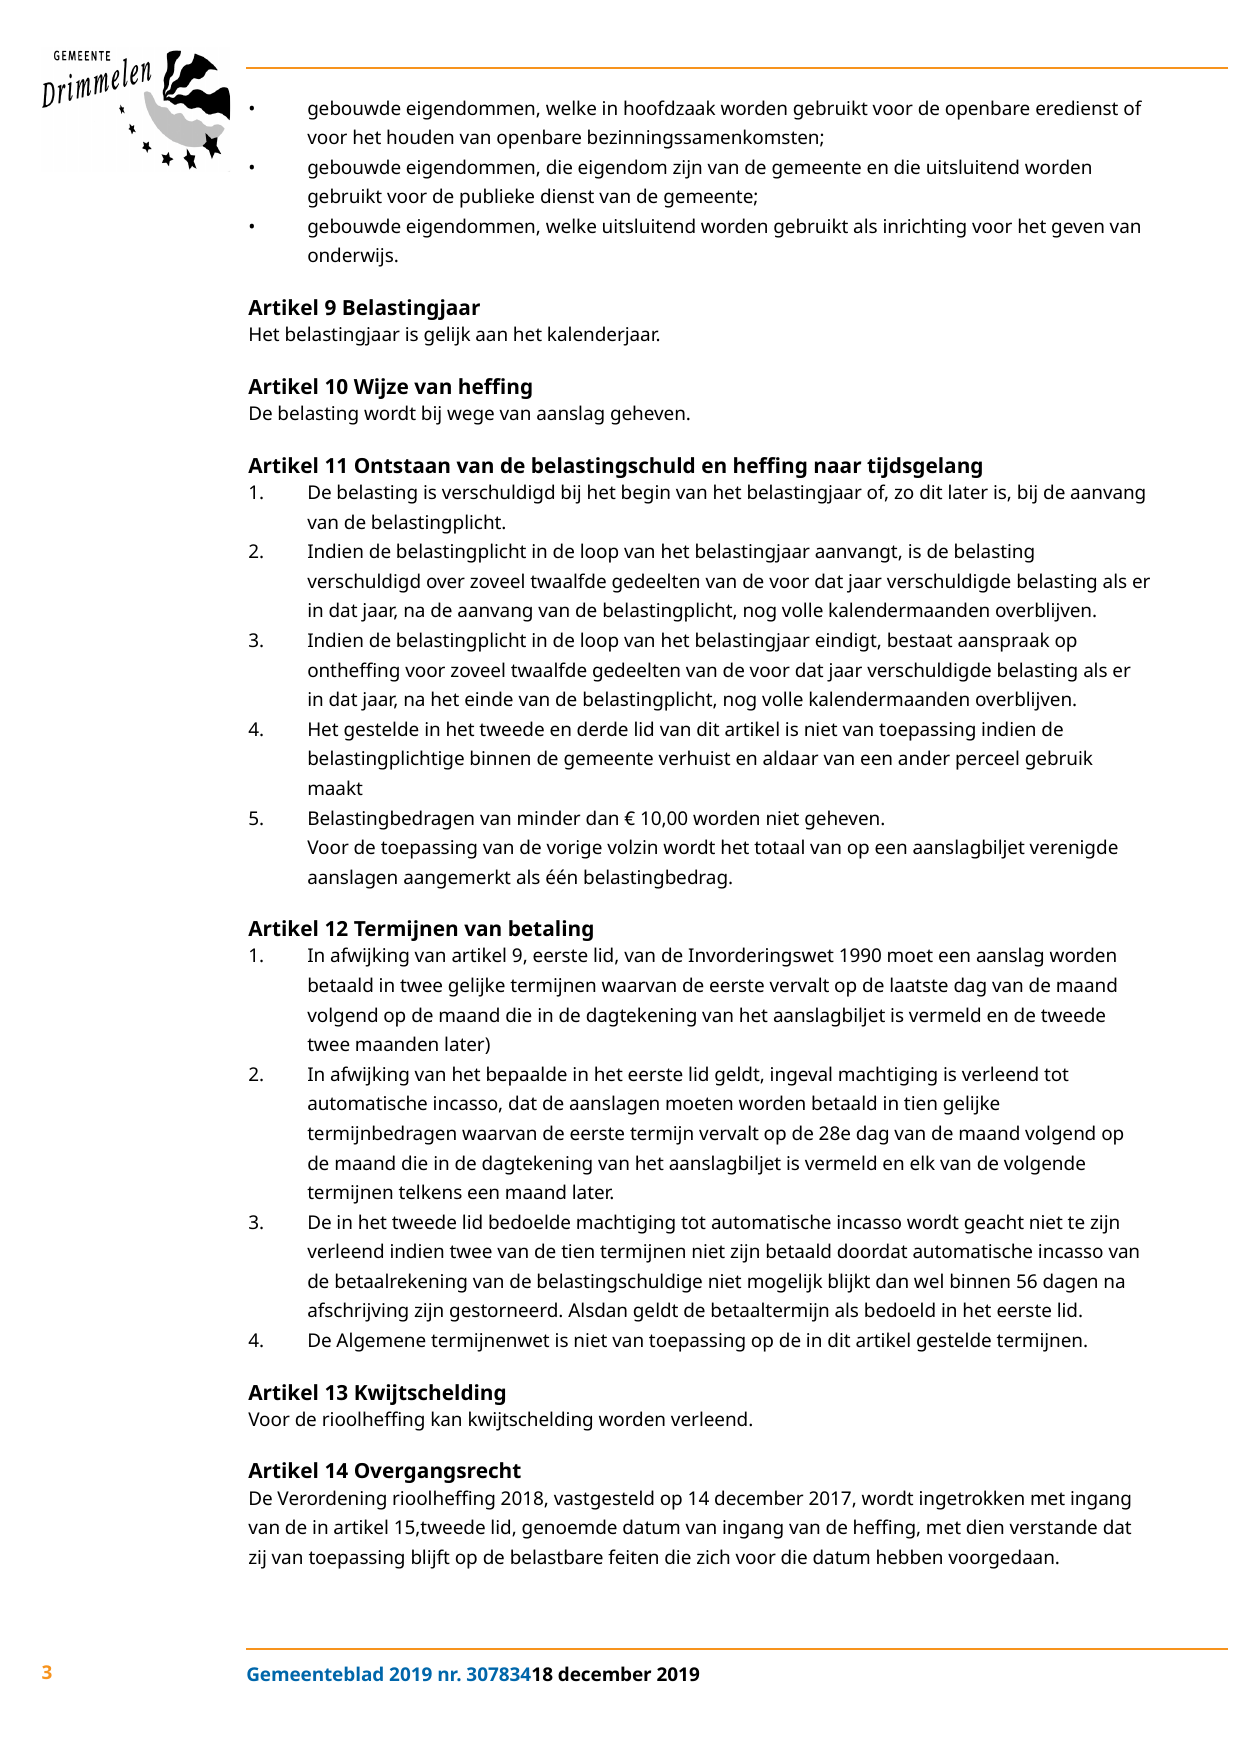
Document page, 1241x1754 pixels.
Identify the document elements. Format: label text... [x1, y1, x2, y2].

list Belastingbedragen van minder dan € 10,00 worden niet geheven. [248, 805, 1152, 830]
list gebouwde eigendommen, die eigendom zijn van de gemeente en die uitsluitend worden gebruikt voor de publieke dienst van de gemeente; [248, 154, 1152, 209]
list De in het tweede lid bedoelde machtiging tot automatische incasso wordt geacht niet te zijn verleend indien twee van de tien termijnen niet zijn betaald doordat automatische incasso van de betaalrekening van de belastingschuldige niet mogelijk blijkt dan wel binnen 56 dagen na afschrijving zijn gestorneerd. Alsdan geldt de betaaltermijn als bedoeld in het eerste lid. [248, 1209, 1152, 1323]
list gebouwde eigendommen, welke uitsluitend worden gebruikt als inrichting voor het geven van onderwijs. [248, 213, 1152, 268]
text Artikel 11 Ontstaan van de belastingschuld en heffing naar tijdsgelang [248, 451, 1152, 479]
text De belasting wordt bij wege van aanslag geheven. [248, 400, 1152, 426]
list De belasting is verschuldigd bij het begin van het belastingjaar of, zo dit later is, bij de aanvang van de belastingplicht. [248, 479, 1152, 534]
list gebouwde eigendommen, welke in hoofdzaak worden gebruikt voor de openbare eredienst of voor het houden van openbare bezinningssamenkomsten; [248, 95, 1152, 150]
text De Verordening rioolheffing 2018, vastgesteld op 14 december 2017, wordt ingetrokken met ingang van de in artikel 15,tweede lid, genoemde datum van ingang van de heffing, met dien verstande dat zij van toepassing blijft op de belastbare feiten die zich voor die datum hebben voorgedaan. [248, 1485, 1152, 1570]
text Artikel 14 Overgangsrecht [248, 1457, 1152, 1485]
text Het belastingjaar is gelijk aan het kalenderjaar. [248, 322, 1152, 347]
list Voor de toepassing van de vorige volzin wordt het totaal van op een aanslagbiljet verenigde aanslagen aangemerkt als één belastingbedrag. [248, 834, 1152, 889]
text Artikel 10 Wijze van heffing [248, 372, 1152, 400]
text Artikel 12 Termijnen van betaling [248, 914, 1152, 943]
text Artikel 13 Kwijtschelding [248, 1378, 1152, 1406]
list In afwijking van artikel 9, eerste lid, van de Invorderingswet 1990 moet een aanslag worden betaald in twee gelijke termijnen waarvan de eerste vervalt op de laatste dag van de maand volgend op de maand die in de dagtekening van het aanslagbiljet is vermeld en de tweede twee maanden later) [248, 943, 1152, 1057]
text Artikel 9 Belastingjaar [248, 293, 1152, 322]
list Het gestelde in het tweede en derde lid van dit artikel is niet van toepassing indien de belastingplichtige binnen de gemeente verhuist en aldaar van een ander perceel gebruik maakt [248, 716, 1152, 801]
picture [41, 47, 231, 172]
list De Algemene termijnenwet is niet van toepassing op de in dit artikel gestelde termijnen. [248, 1327, 1152, 1353]
text Voor de rioolheffing kan kwijtschelding worden verleend. [248, 1406, 1152, 1432]
list Indien de belastingplicht in de loop van het belastingjaar eindigt, bestaat aanspraak op ontheffing voor zoveel twaalfde gedeelten van de voor dat jaar verschuldigde belasting als er in dat jaar, na het einde van de belastingplicht, nog volle kalendermaanden overblijven. [248, 627, 1152, 712]
list In afwijking van het bepaalde in het eerste lid geldt, ingeval machtiging is verleend tot automatische incasso, dat de aanslagen moeten worden betaald in tien gelijke termijnbedragen waarvan de eerste termijn vervalt op de 28e dag van de maand volgend op de maand die in de dagtekening van het aanslagbiljet is vermeld en elk van de volgende termijnen telkens een maand later. [248, 1061, 1152, 1205]
list Indien de belastingplicht in de loop van het belastingjaar aanvangt, is de belasting verschuldigd over zoveel twaalfde gedeelten van de voor dat jaar verschuldigde belasting als er in dat jaar, na de aanvang van de belastingplicht, nog volle kalendermaanden overblijven. [248, 538, 1152, 623]
